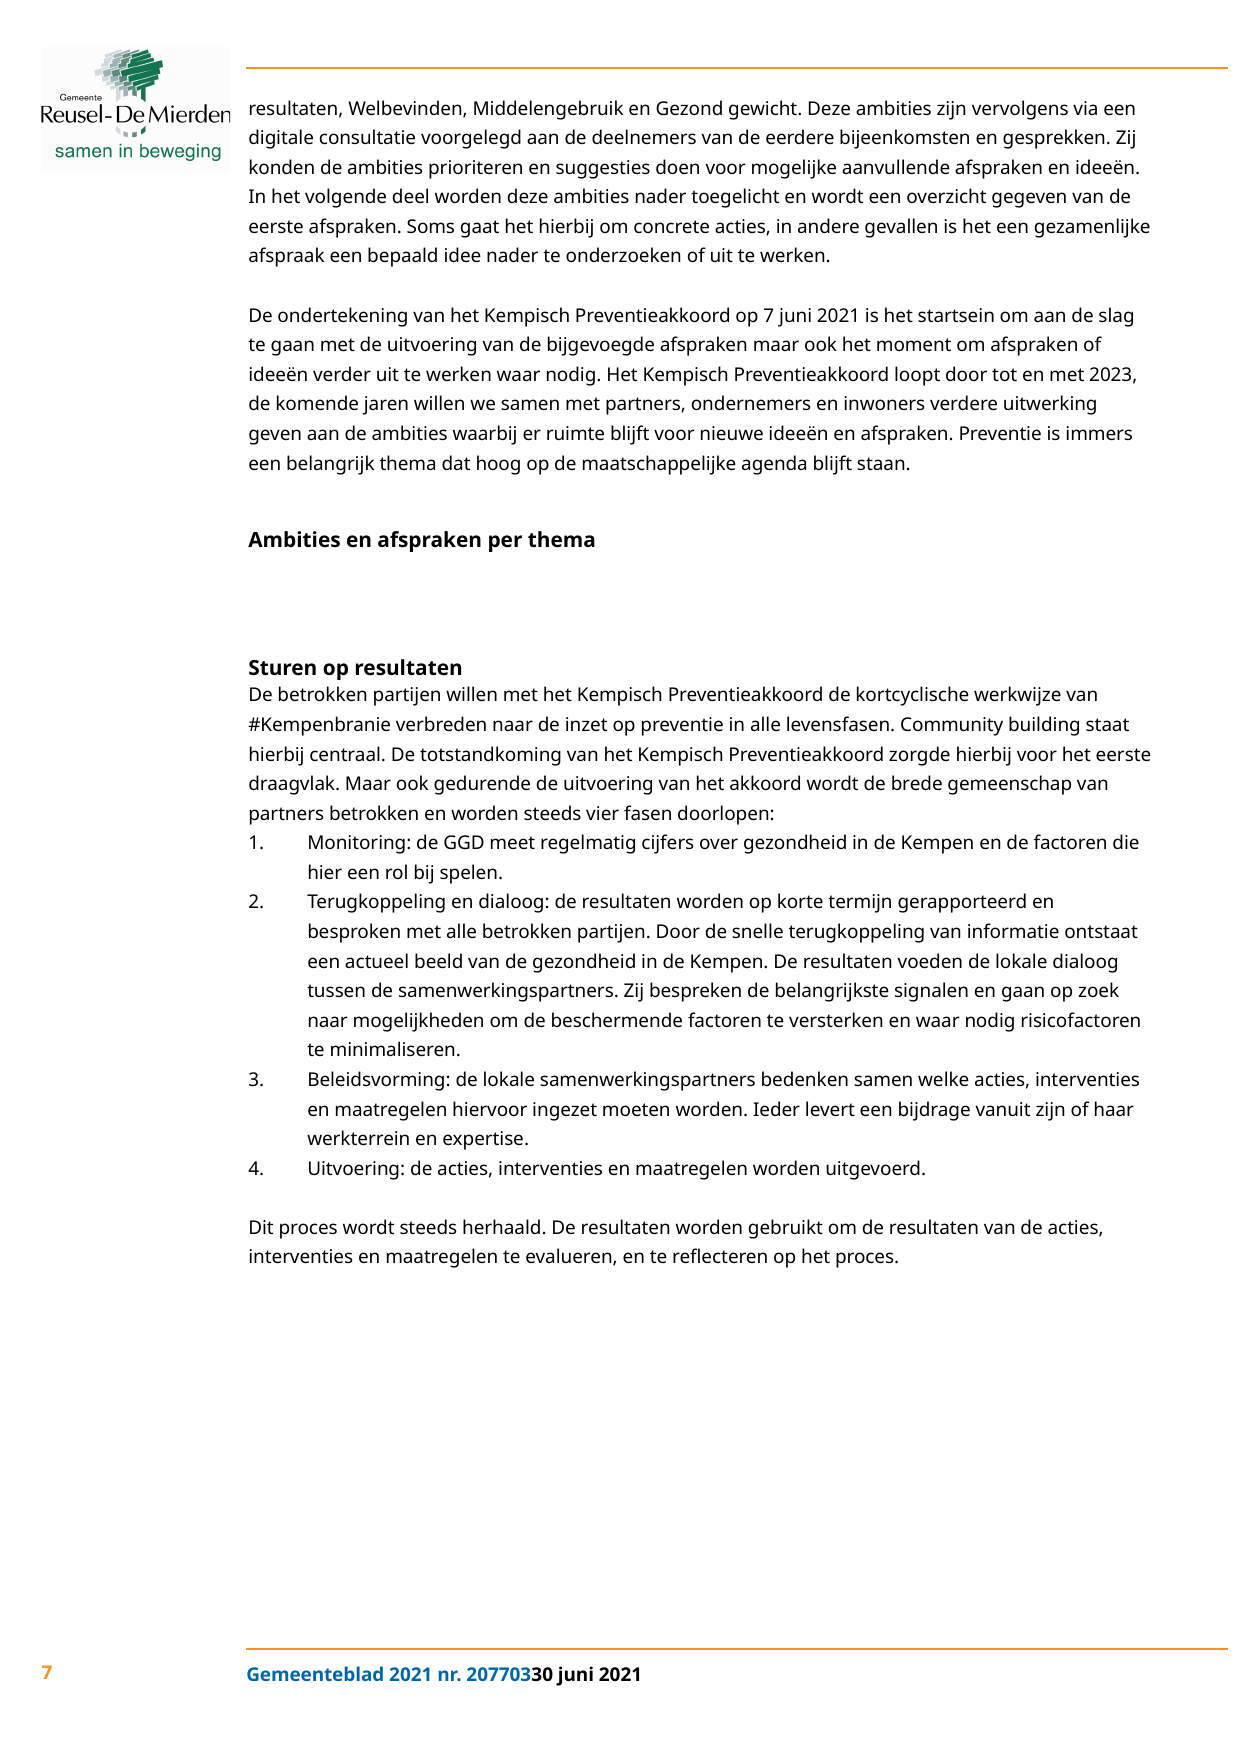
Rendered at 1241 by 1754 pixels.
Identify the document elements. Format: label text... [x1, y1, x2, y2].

text Sturen op resultaten [248, 653, 1152, 682]
text Dit proces wordt steeds herhaald. De resultaten worden gebruikt om de resultaten van de acties, interventies en maatregelen te evalueren, en te reflecteren op het proces. [248, 1214, 1152, 1269]
text resultaten, Welbevinden, Middelengebruik en Gezond gewicht. Deze ambities zijn vervolgens via een digitale consultatie voorgelegd aan de deelnemers van de eerdere bijeenkomsten en gesprekken. Zij konden de ambities prioriteren en suggesties doen voor mogelijke aanvullende afspraken en ideeën. In het volgende deel worden deze ambities nader toegelicht en wordt een overzicht gegeven van de eerste afspraken. Soms gaat het hierbij om concrete acties, in andere gevallen is het een gezamenlijke afspraak een bepaald idee nader te onderzoeken of uit te werken. [248, 95, 1152, 268]
list Uitvoering: de acties, interventies en maatregelen worden uitgevoerd. [248, 1155, 1152, 1181]
list Beleidsvorming: de lokale samenwerkingspartners bedenken samen welke acties, interventies en maatregelen hiervoor ingezet moeten worden. Ieder levert een bijdrage vanuit zijn of haar werkterrein en expertise. [248, 1066, 1152, 1151]
text De betrokken partijen willen met het Kempisch Preventieakkoord de kortcyclische werkwijze van #Kempenbranie verbreden naar de inzet op preventie in alle levensfasen. Community building staat hierbij centraal. De totstandkoming van het Kempisch Preventieakkoord zorgde hierbij voor het eerste draagvlak. Maar ook gedurende de uitvoering van het akkoord wordt de brede gemeenschap van partners betrokken en worden steeds vier fasen doorlopen: [248, 682, 1152, 826]
text De ondertekening van het Kempisch Preventieakkoord op 7 juni 2021 is het startsein om aan de slag te gaan met de uitvoering van de bijgevoegde afspraken maar ook het moment om afspraken of ideeën verder uit te werken waar nodig. Het Kempisch Preventieakkoord loopt door tot en met 2023, de komende jaren willen we samen met partners, ondernemers en inwoners verdere uitwerking geven aan de ambities waarbij er ruimte blijft voor nieuwe ideeën en afspraken. Preventie is immers een belangrijk thema dat hoog op de maatschappelijke agenda blijft staan. [248, 302, 1152, 476]
picture [41, 47, 231, 172]
list Terugkoppeling en dialoog: de resultaten worden op korte termijn gerapporteerd en besproken met alle betrokken partijen. Door de snelle terugkoppeling van informatie ontstaat een actueel beeld van de gezondheid in de Kempen. De resultaten voeden de lokale dialoog tussen de samenwerkingspartners. Zij bespreken de belangrijkste signalen en gaan op zoek naar mogelijkheden om de beschermende factoren te versterken en waar nodig risicofactoren te minimaliseren. [248, 889, 1152, 1062]
text Ambities en afspraken per thema [248, 525, 1152, 553]
list Monitoring: de GGD meet regelmatig cijfers over gezondheid in de Kempen en de factoren die hier een rol bij spelen. [248, 829, 1152, 885]
